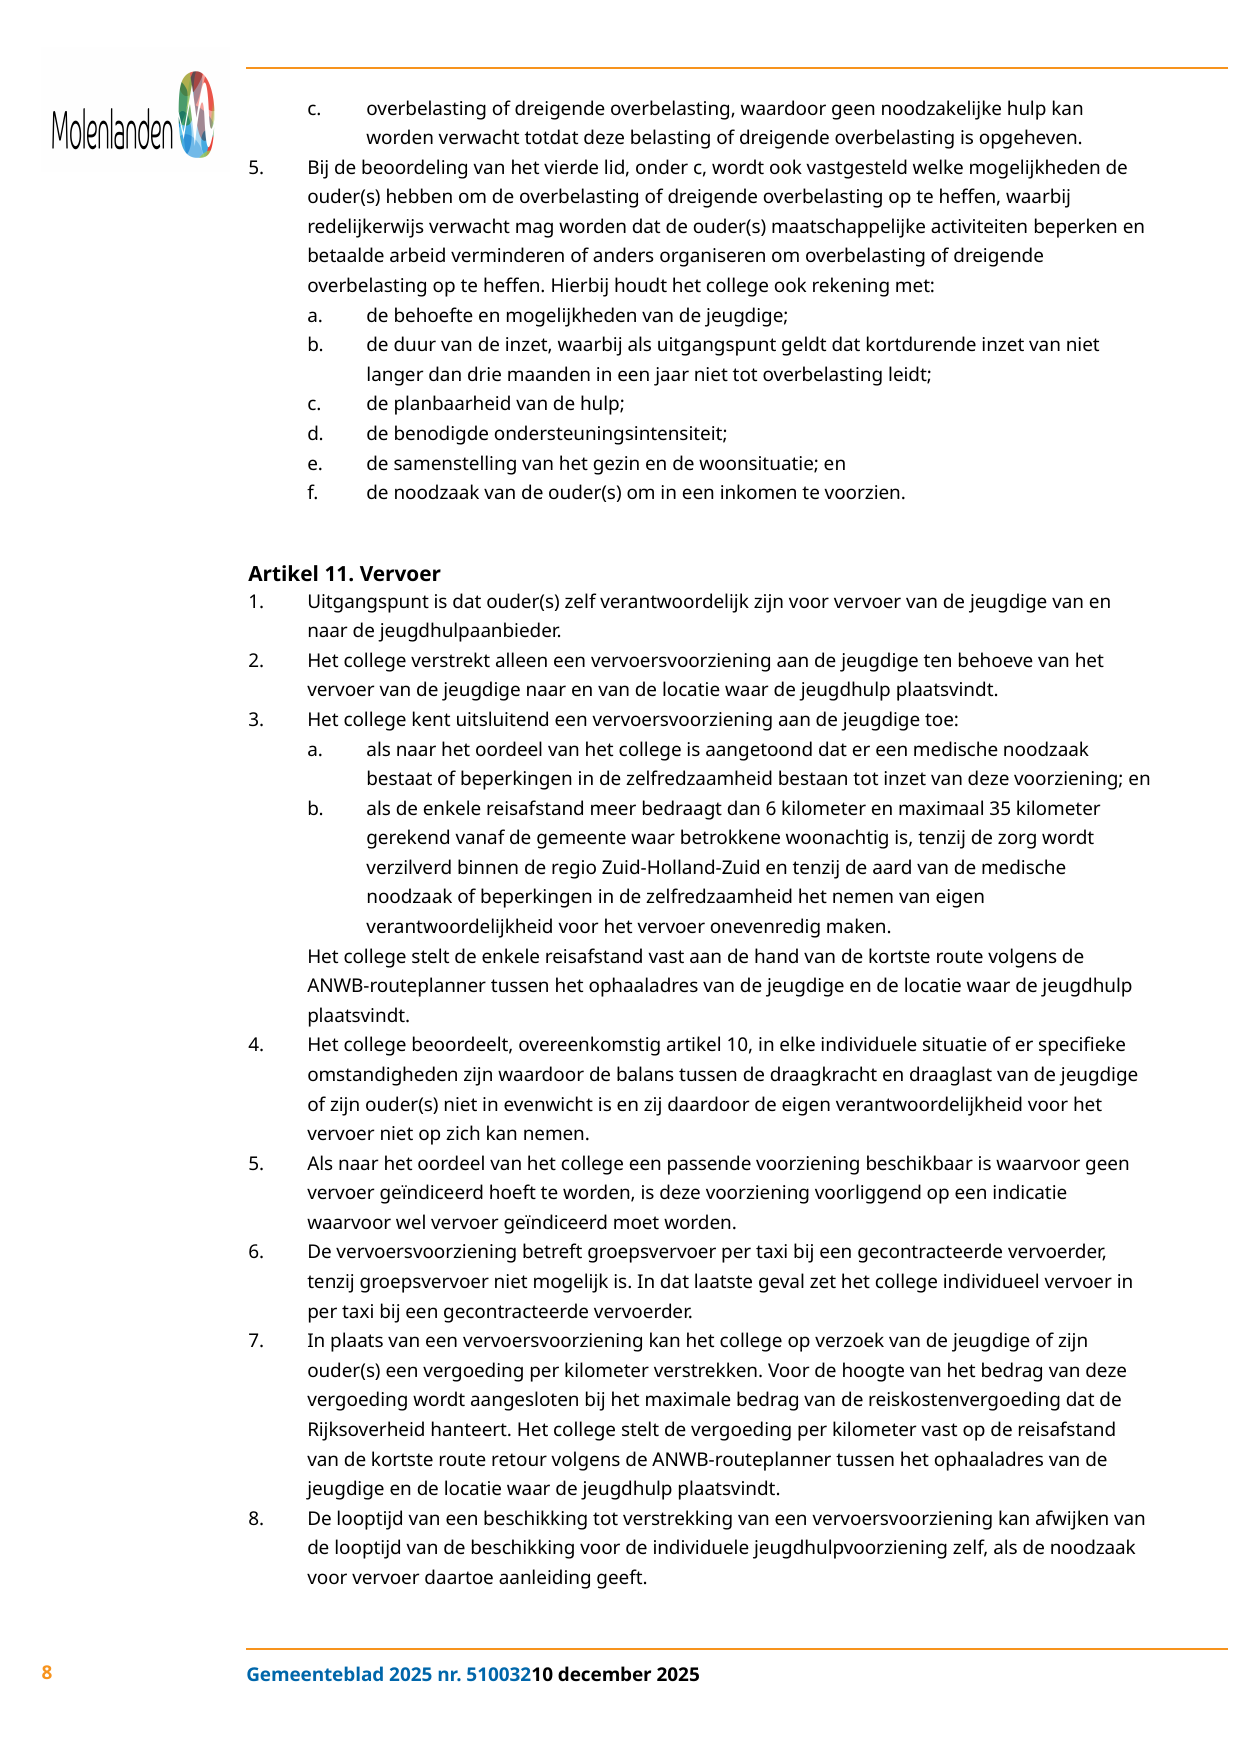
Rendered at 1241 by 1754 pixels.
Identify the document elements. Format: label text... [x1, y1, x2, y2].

list de benodigde ondersteuningsintensiteit; [307, 420, 1152, 446]
list Uitgangspunt is dat ouder(s) zelf verantwoordelijk zijn voor vervoer van de jeugdige van en naar de jeugdhulpaanbieder. [248, 588, 1152, 643]
list Het college verstrekt alleen een vervoersvoorziening aan de jeugdige ten behoeve van het vervoer van de jeugdige naar en van de locatie waar de jeugdhulp plaatsvindt. [248, 647, 1152, 702]
list Het college kent uitsluitend een vervoersvoorziening aan de jeugdige toe: [248, 706, 1152, 732]
list Het college beoordeelt, overeenkomstig artikel 10, in elke individuele situatie of er specifieke omstandigheden zijn waardoor de balans tussen de draagkracht en draaglast van de jeugdige of zijn ouder(s) niet in evenwicht is en zij daardoor de eigen verantwoordelijkheid voor het vervoer niet op zich kan nemen. [248, 1032, 1152, 1146]
list De vervoersvoorziening betreft groepsvervoer per taxi bij een gecontracteerde vervoerder, tenzij groepsvervoer niet mogelijk is. In dat laatste geval zet het college individueel vervoer in per taxi bij een gecontracteerde vervoerder. [248, 1239, 1152, 1323]
list de behoefte en mogelijkheden van de jeugdige; [307, 302, 1152, 328]
list Als naar het oordeel van het college een passende voorziening beschikbaar is waarvoor geen vervoer geïndiceerd hoeft te worden, is deze voorziening voorliggend op een indicatie waarvoor wel vervoer geïndiceerd moet worden. [248, 1150, 1152, 1235]
list Bij de beoordeling van het vierde lid, onder c, wordt ook vastgesteld welke mogelijkheden de ouder(s) hebben om de overbelasting of dreigende overbelasting op te heffen, waarbij redelijkerwijs verwacht mag worden dat de ouder(s) maatschappelijke activiteiten beperken en betaalde arbeid verminderen of anders organiseren om overbelasting of dreigende overbelasting op te heffen. Hierbij houdt het college ook rekening met: [248, 154, 1152, 298]
list overbelasting of dreigende overbelasting, waardoor geen noodzakelijke hulp kan worden verwacht totdat deze belasting of dreigende overbelasting is opgeheven. [307, 95, 1152, 150]
list de samenstelling van het gezin en de woonsituatie; en [307, 450, 1152, 476]
list de planbaarheid van de hulp; [307, 391, 1152, 416]
list de noodzaak van de ouder(s) om in een inkomen te voorzien. [307, 479, 1152, 505]
list als naar het oordeel van het college is aangetoond dat er een medische noodzaak bestaat of beperkingen in de zelfredzaamheid bestaan tot inzet van deze voorziening; en [307, 736, 1152, 791]
picture [41, 47, 231, 172]
list de duur van de inzet, waarbij als uitgangspunt geldt dat kortdurende inzet van niet langer dan drie maanden in een jaar niet tot overbelasting leidt; [307, 331, 1152, 387]
list Het college stelt de enkele reisafstand vast aan de hand van de kortste route volgens de ANWB-routeplanner tussen het ophaaladres van de jeugdige en de locatie waar de jeugdhulp plaatsvindt. [248, 943, 1152, 1028]
list In plaats van een vervoersvoorziening kan het college op verzoek van de jeugdige of zijn ouder(s) een vergoeding per kilometer verstrekken. Voor de hoogte van het bedrag van deze vergoeding wordt aangesloten bij het maximale bedrag van de reiskostenvergoeding dat de Rijksoverheid hanteert. Het college stelt de vergoeding per kilometer vast op de reisafstand van de kortste route retour volgens de ANWB-routeplanner tussen het ophaaladres van de jeugdige en de locatie waar de jeugdhulp plaatsvindt. [248, 1327, 1152, 1501]
text Artikel 11. Vervoer [248, 559, 1152, 588]
list als de enkele reisafstand meer bedraagt dan 6 kilometer en maximaal 35 kilometer gerekend vanaf de gemeente waar betrokkene woonachtig is, tenzij de zorg wordt verzilverd binnen de regio Zuid-Holland-Zuid en tenzij de aard van de medische noodzaak of beperkingen in de zelfredzaamheid het nemen van eigen verantwoordelijkheid voor het vervoer onevenredig maken. [307, 795, 1152, 939]
list De looptijd van een beschikking tot verstrekking van een vervoersvoorziening kan afwijken van de looptijd van de beschikking voor de individuele jeugdhulpvoorziening zelf, als de noodzaak voor vervoer daartoe aanleiding geeft. [248, 1505, 1152, 1590]
